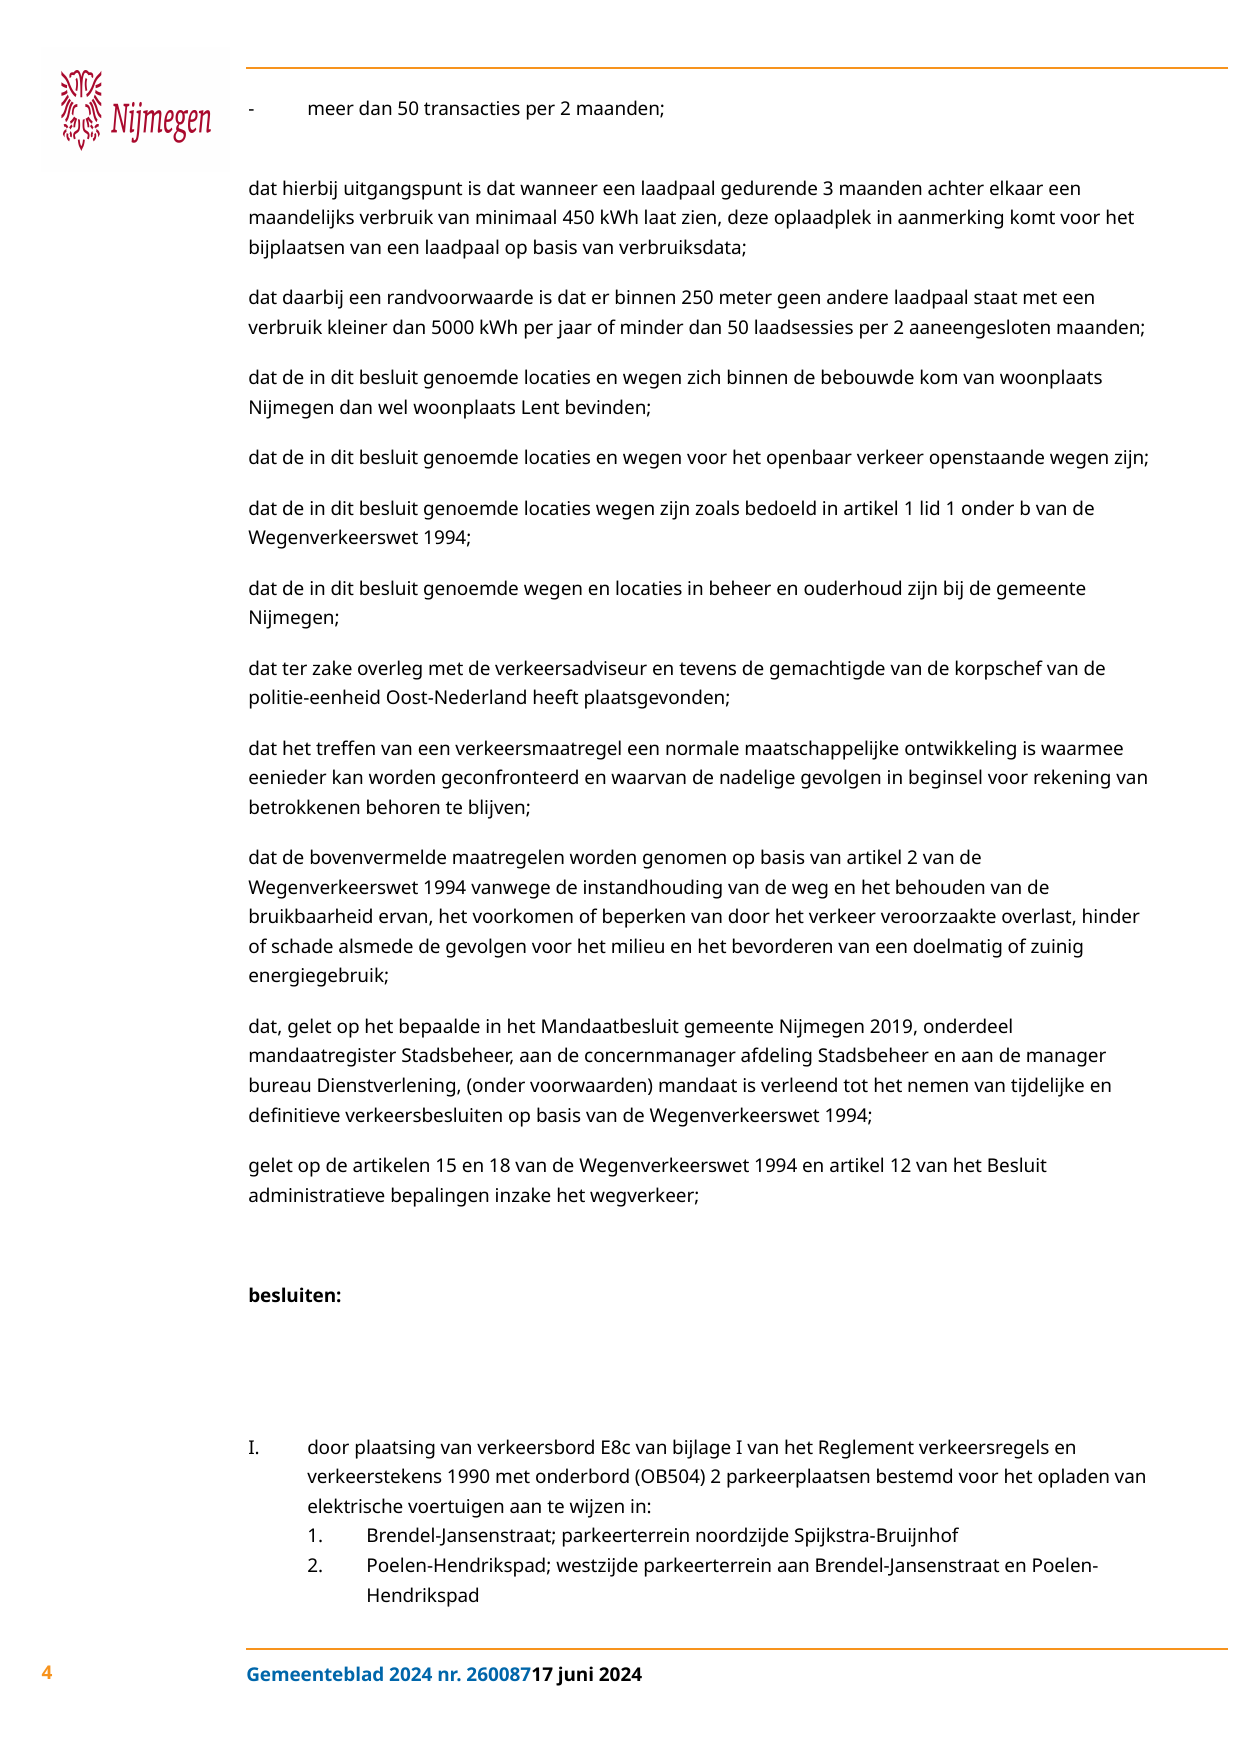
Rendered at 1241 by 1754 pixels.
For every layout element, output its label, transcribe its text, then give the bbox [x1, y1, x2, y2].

text dat de bovenvermelde maatregelen worden genomen op basis van artikel 2 van de Wegenverkeerswet 1994 vanwege de instandhouding van de weg en het behouden van de bruikbaarheid ervan, het voorkomen of beperken van door het verkeer veroorzaakte overlast, hinder of schade alsmede de gevolgen voor het milieu en het bevorderen van een doelmatig of zuinig energiegebruik; [248, 844, 1152, 988]
text dat ter zake overleg met de verkeersadviseur en tevens de gemachtigde van de korpschef van de politie-eenheid Oost-Nederland heeft plaatsgevonden; [248, 655, 1152, 710]
text dat het treffen van een verkeersmaatregel een normale maatschappelijke ontwikkeling is waarmee eenieder kan worden geconfronteerd en waarvan de nadelige gevolgen in beginsel voor rekening van betrokkenen behoren te blijven; [248, 735, 1152, 820]
text dat daarbij een randvoorwaarde is dat er binnen 250 meter geen andere laadpaal staat met een verbruik kleiner dan 5000 kWh per jaar of minder dan 50 laadsessies per 2 aaneengesloten maanden; [248, 284, 1152, 340]
text dat de in dit besluit genoemde wegen en locaties in beheer en ouderhoud zijn bij de gemeente Nijmegen; [248, 575, 1152, 630]
text dat de in dit besluit genoemde locaties en wegen voor het openbaar verkeer openstaande wegen zijn; [248, 444, 1152, 470]
list Brendel-Jansenstraat; parkeerterrein noordzijde Spijkstra-Bruijnhof [307, 1523, 1152, 1548]
text dat de in dit besluit genoemde locaties en wegen zich binnen de bebouwde kom van woonplaats Nijmegen dan wel woonplaats Lent bevinden; [248, 364, 1152, 420]
text dat hierbij uitgangspunt is dat wanneer een laadpaal gedurende 3 maanden achter elkaar een maandelijks verbruik van minimaal 450 kWh laat zien, deze oplaadplek in aanmerking komt voor het bijplaatsen van een laadpaal op basis van verbruiksdata; [248, 175, 1152, 260]
list door plaatsing van verkeersbord E8c van bijlage I van het Reglement verkeersregels en verkeerstekens 1990 met onderbord (OB504) 2 parkeerplaatsen bestemd voor het opladen van elektrische voertuigen aan te wijzen in: [248, 1434, 1152, 1519]
text dat de in dit besluit genoemde locaties wegen zijn zoals bedoeld in artikel 1 lid 1 onder b van de Wegenverkeerswet 1994; [248, 495, 1152, 550]
text besluiten: [248, 1283, 1152, 1308]
text gelet op de artikelen 15 en 18 van de Wegenverkeerswet 1994 en artikel 12 van het Besluit administratieve bepalingen inzake het wegverkeer; [248, 1152, 1152, 1208]
list Poelen-Hendrikspad; westzijde parkeerterrein aan Brendel-Jansenstraat en Poelen-Hendrikspad [307, 1552, 1152, 1608]
text dat, gelet op het bepaalde in het Mandaatbesluit gemeente Nijmegen 2019, onderdeel mandaatregister Stadsbeheer, aan de concernmanager afdeling Stadsbeheer en aan de manager bureau Dienstverlening, (onder voorwaarden) mandaat is verleend tot het nemen van tijdelijke en definitieve verkeersbesluiten op basis van de Wegenverkeerswet 1994; [248, 1013, 1152, 1128]
list meer dan 50 transacties per 2 maanden; [248, 95, 1152, 121]
picture [41, 47, 231, 172]
